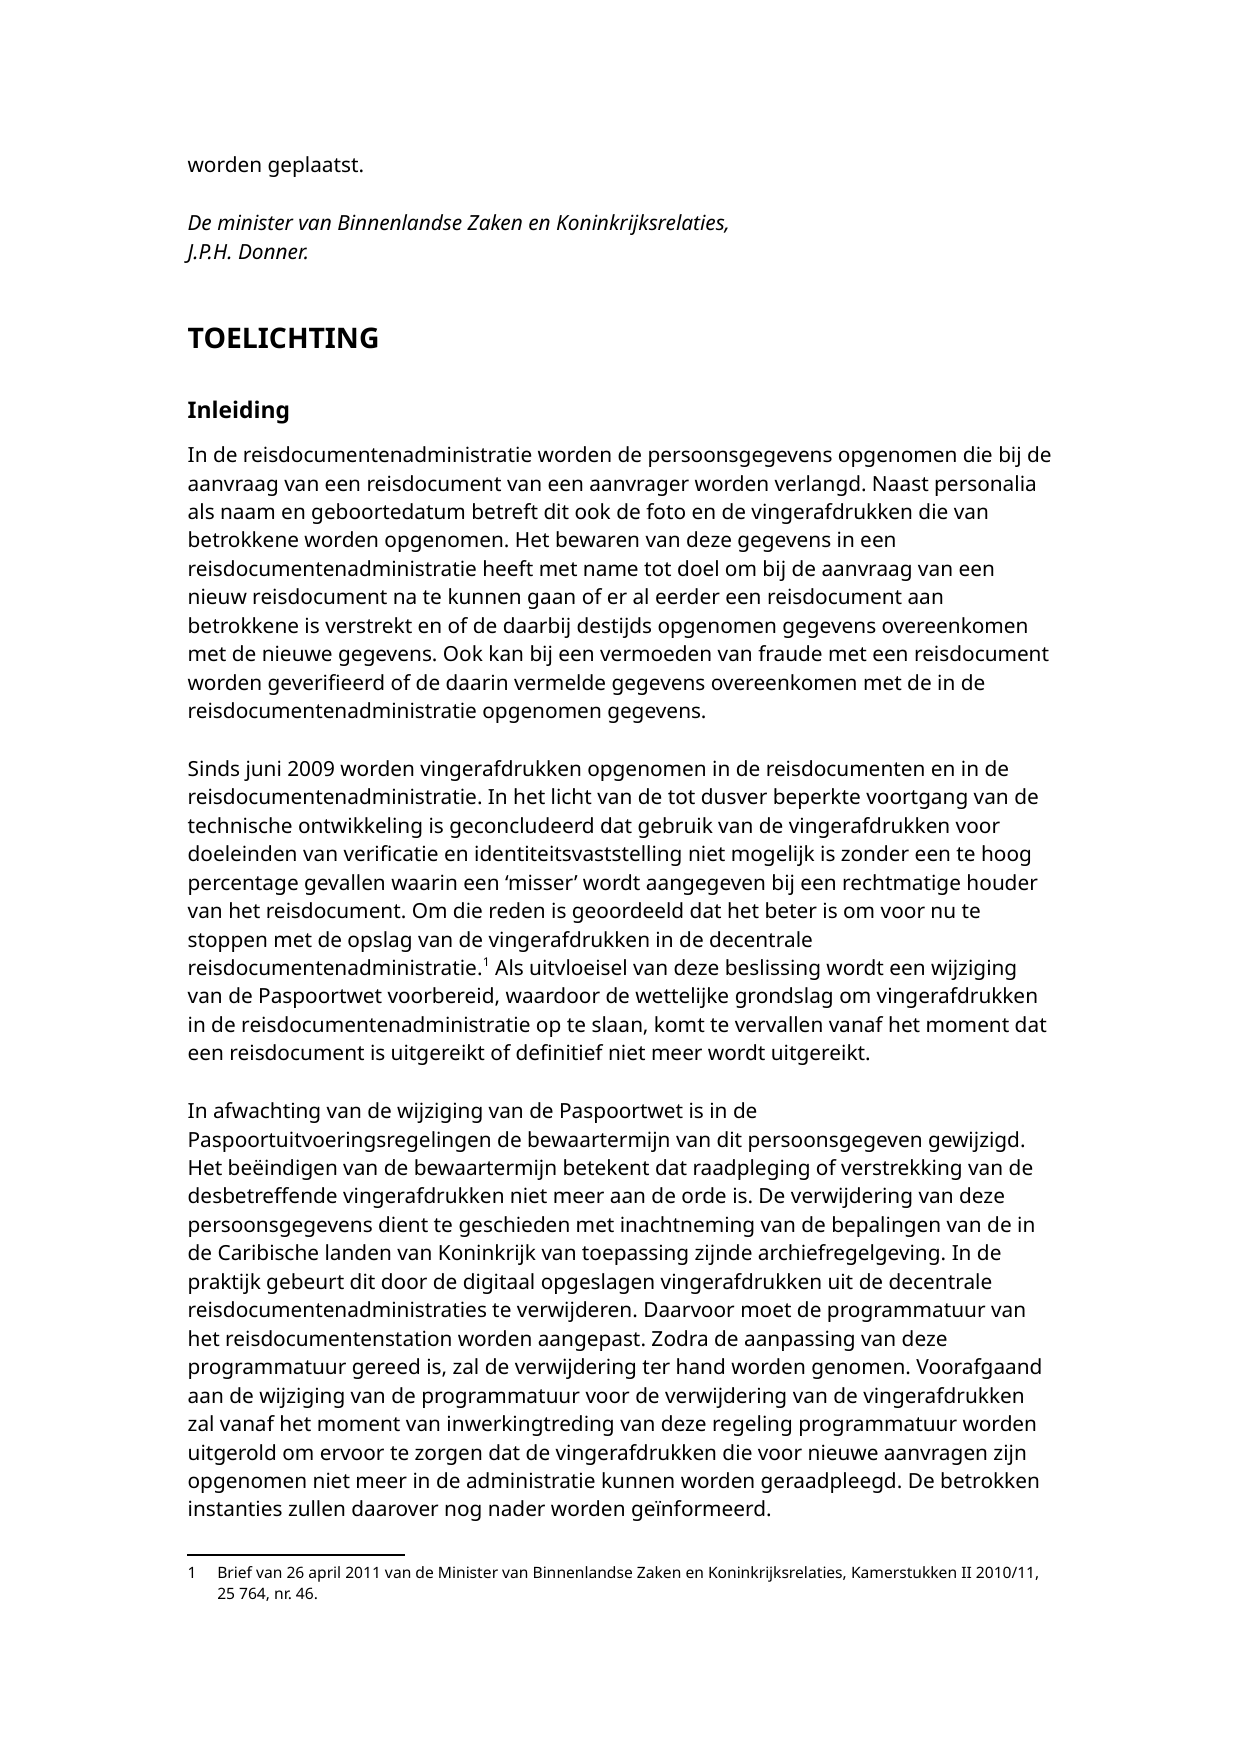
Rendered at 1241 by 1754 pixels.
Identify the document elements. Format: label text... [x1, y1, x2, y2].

text In de reisdocumentenadministratie worden de persoonsgegevens opgenomen die bij de aanvraag van een reisdocument van een aanvrager worden verlangd. Naast personalia als naam en geboortedatum betreft dit ook de foto en de vingerafdrukken die van betrokkene worden opgenomen. Het bewaren van deze gegevens in een reisdocumentenadministratie heeft met name tot doel om bij de aanvraag van een nieuw reisdocument na te kunnen gaan of er al eerder een reisdocument aan betrokkene is verstrekt en of de daarbij destijds opgenomen gegevens overeenkomen met de nieuwe gegevens. Ook kan bij een vermoeden van fraude met een reisdocument worden geverifieerd of de daarin vermelde gegevens overeenkomen met de in de reisdocumentenadministratie opgenomen gegevens. [187, 440, 1053, 724]
subtitle TOELICHTING [187, 318, 1053, 356]
text Brief van 26 april 2011 van de Minister van Binnenlandse Zaken en Koninkrijksrelaties, Kamerstukken II 2010/11, 25 764, nr. 46. [187, 1547, 1053, 1604]
subtitle Inleiding [187, 394, 1053, 425]
text Sinds juni 2009 worden vingerafdrukken opgenomen in de reisdocumenten en in de reisdocumentenadministratie. In het licht van de tot dusver beperkte voortgang van de technische ontwikkeling is geconcludeerd dat gebruik van de vingerafdrukken voor doeleinden van verificatie en identiteitsvaststelling niet mogelijk is zonder een te hoog percentage gevallen waarin een ‘misser’ wordt aangegeven bij een rechtmatige houder van het reisdocument. Om die reden is geoordeeld dat het beter is om voor nu te stoppen met de opslag van de vingerafdrukken in de decentrale reisdocumentenadministratie. Als uitvloeisel van deze beslissing wordt een wijziging van de Paspoortwet voorbereid, waardoor de wettelijke grondslag om vingerafdrukken in de reisdocumentenadministratie op te slaan, komt te vervallen vanaf het moment dat een reisdocument is uitgereikt of definitief niet meer wordt uitgereikt. [187, 754, 1053, 1067]
text De minister van Binnenlandse Zaken en Koninkrijksrelaties, [187, 208, 1053, 237]
text In afwachting van de wijziging van de Paspoortwet is in de Paspoortuitvoeringsregelingen de bewaartermijn van dit persoonsgegeven gewijzigd. Het beëindigen van de bewaartermijn betekent dat raadpleging of verstrekking van de desbetreffende vingerafdrukken niet meer aan de orde is. De verwijdering van deze persoonsgegevens dient te geschieden met inachtneming van de bepalingen van de in de Caribische landen van Koninkrijk van toepassing zijnde archiefregelgeving. In de praktijk gebeurt dit door de digitaal opgeslagen vingerafdrukken uit de decentrale reisdocumentenadministraties te verwijderen. Daarvoor moet de programmatuur van het reisdocumentenstation worden aangepast. Zodra de aanpassing van deze programmatuur gereed is, zal de verwijdering ter hand worden genomen. Voorafgaand aan de wijziging van de programmatuur voor de verwijdering van de vingerafdrukken zal vanaf het moment van inwerkingtreding van deze regeling programmatuur worden uitgerold om ervoor te zorgen dat de vingerafdrukken die voor nieuwe aanvragen zijn opgenomen niet meer in de administratie kunnen worden geraadpleegd. De betrokken instanties zullen daarover nog nader worden geïnformeerd. [187, 1096, 1053, 1523]
text worden geplaatst. [187, 150, 1053, 178]
text J.P.H. Donner. [187, 237, 1053, 265]
